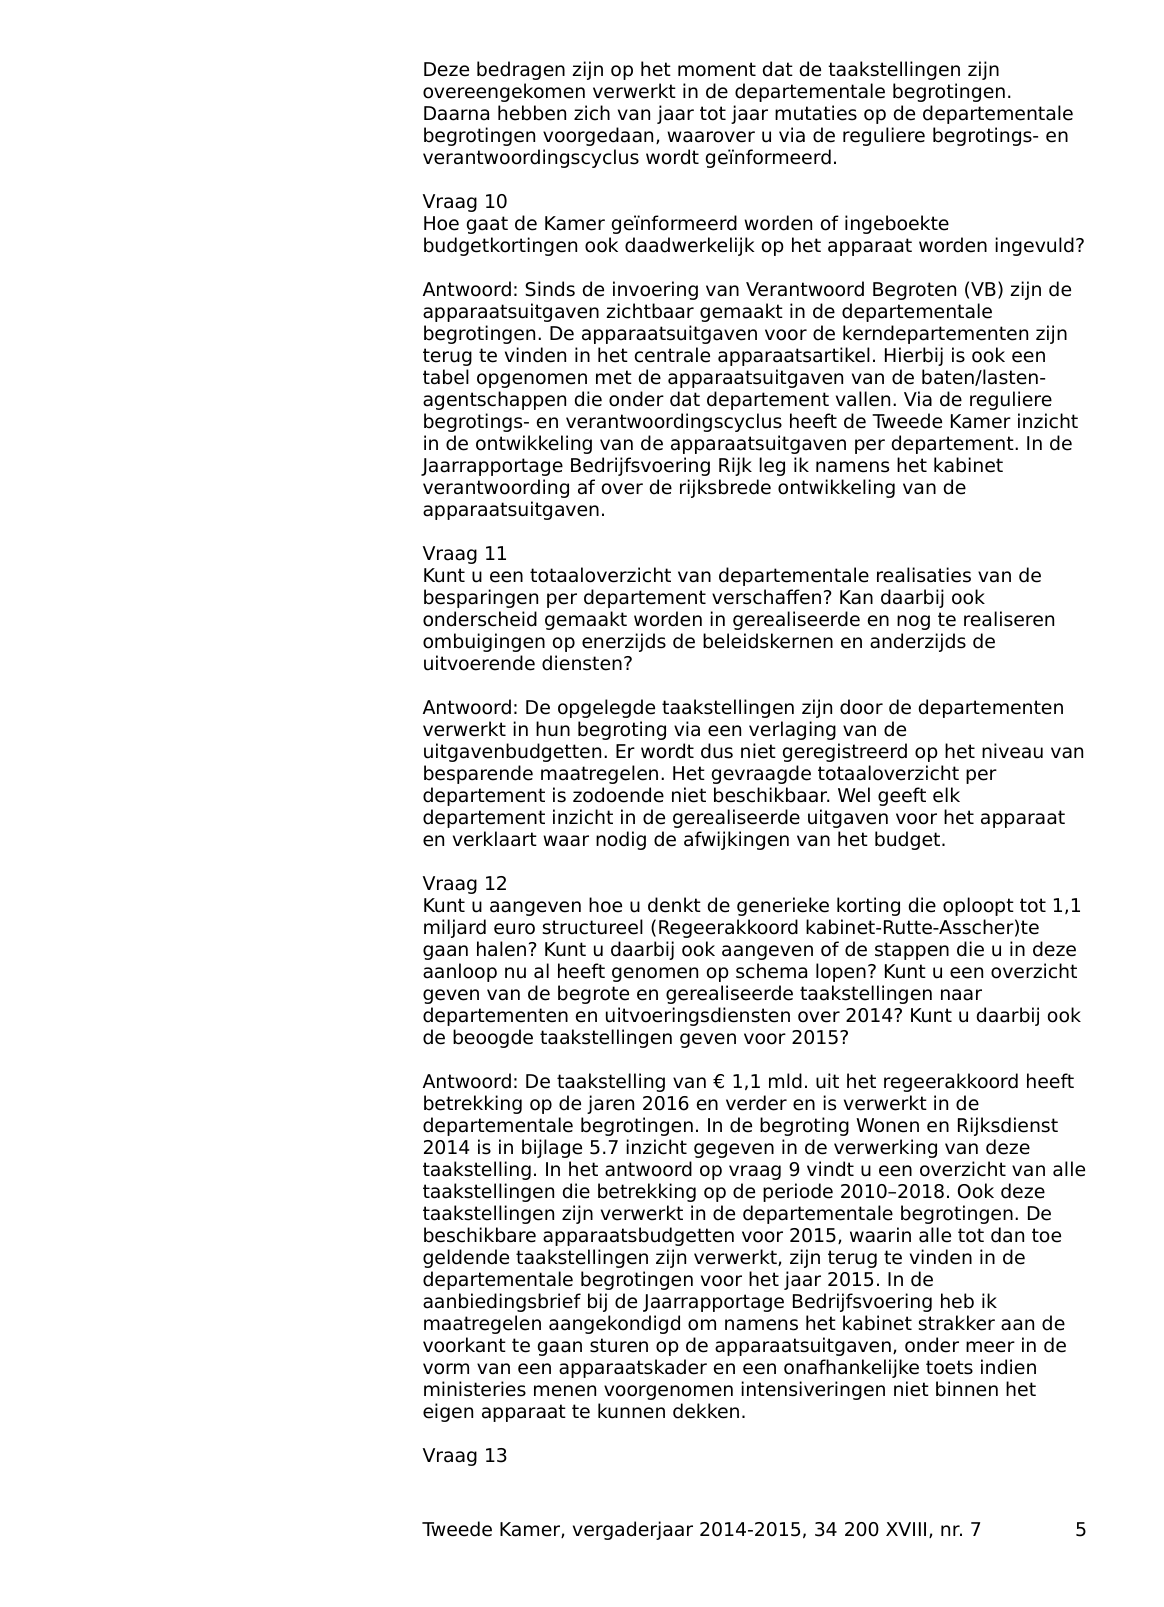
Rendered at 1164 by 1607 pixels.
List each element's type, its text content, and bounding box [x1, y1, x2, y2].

text Antwoord: De opgelegde taakstellingen zijn door de departementen verwerkt in hun begroting via een verlaging van de uitgavenbudgetten. Er wordt dus niet geregistreerd op het niveau van besparende maatregelen. Het gevraagde totaaloverzicht per departement is zodoende niet beschikbaar. Wel geeft elk departement inzicht in de gerealiseerde uitgaven voor het apparaat en verklaart waar nodig de afwijkingen van het budget. [422, 697, 1087, 851]
text Antwoord: Sinds de invoering van Verantwoord Begroten (VB) zijn de apparaatsuitgaven zichtbaar gemaakt in de departementale begrotingen. De apparaatsuitgaven voor de kerndepartementen zijn terug te vinden in het centrale apparaatsartikel. Hierbij is ook een tabel opgenomen met de apparaatsuitgaven van de baten/lasten-agentschappen die onder dat departement vallen. Via de reguliere begrotings- en verantwoordingscyclus heeft de Tweede Kamer inzicht in de ontwikkeling van de apparaatsuitgaven per departement. In de Jaarrapportage Bedrijfsvoering Rijk leg ik namens het kabinet verantwoording af over de rijksbrede ontwikkeling van de apparaatsuitgaven. [422, 279, 1087, 521]
text Deze bedragen zijn op het moment dat de taakstellingen zijn overeengekomen verwerkt in de departementale begrotingen. Daarna hebben zich van jaar tot jaar mutaties op de departementale begrotingen voorgedaan, waarover u via de reguliere begrotings- en verantwoordingscyclus wordt geïnformeerd. [422, 59, 1087, 169]
text Antwoord: De taakstelling van € 1,1 mld. uit het regeerakkoord heeft betrekking op de jaren 2016 en verder en is verwerkt in de departementale begrotingen. In de begroting Wonen en Rijksdienst 2014 is in bijlage 5.7 inzicht gegeven in de verwerking van deze taakstelling. In het antwoord op vraag 9 vindt u een overzicht van alle taakstellingen die betrekking op de periode 2010–2018. Ook deze taakstellingen zijn verwerkt in de departementale begrotingen. De beschikbare apparaatsbudgetten voor 2015, waarin alle tot dan toe geldende taakstellingen zijn verwerkt, zijn terug te vinden in de departementale begrotingen voor het jaar 2015. In de aanbiedingsbrief bij de Jaarrapportage Bedrijfsvoering heb ik maatregelen aangekondigd om namens het kabinet strakker aan de voorkant te gaan sturen op de apparaatsuitgaven, onder meer in de vorm van een apparaatskader en een onafhankelijke toets indien ministeries menen voorgenomen intensiveringen niet binnen het eigen apparaat te kunnen dekken. [422, 1071, 1087, 1423]
text Kunt u aangeven hoe u denkt de generieke korting die oploopt tot 1,1 miljard euro structureel (Regeerakkoord kabinet-Rutte-Asscher)te gaan halen? Kunt u daarbij ook aangeven of de stappen die u in deze aanloop nu al heeft genomen op schema lopen? Kunt u een overzicht geven van de begrote en gerealiseerde taakstellingen naar departementen en uitvoeringsdiensten over 2014? Kunt u daarbij ook de beoogde taakstellingen geven voor 2015? [422, 895, 1087, 1049]
text Hoe gaat de Kamer geïnformeerd worden of ingeboekte budgetkortingen ook daadwerkelijk op het apparaat worden ingevuld? [422, 213, 1087, 257]
text Vraag 11 [422, 543, 1087, 565]
text Vraag 10 [422, 191, 1087, 213]
text Vraag 12 [422, 873, 1087, 895]
text Vraag 13 [422, 1445, 1087, 1467]
text Kunt u een totaaloverzicht van departementale realisaties van de besparingen per departement verschaffen? Kan daarbij ook onderscheid gemaakt worden in gerealiseerde en nog te realiseren ombuigingen op enerzijds de beleidskernen en anderzijds de uitvoerende diensten? [422, 565, 1087, 675]
